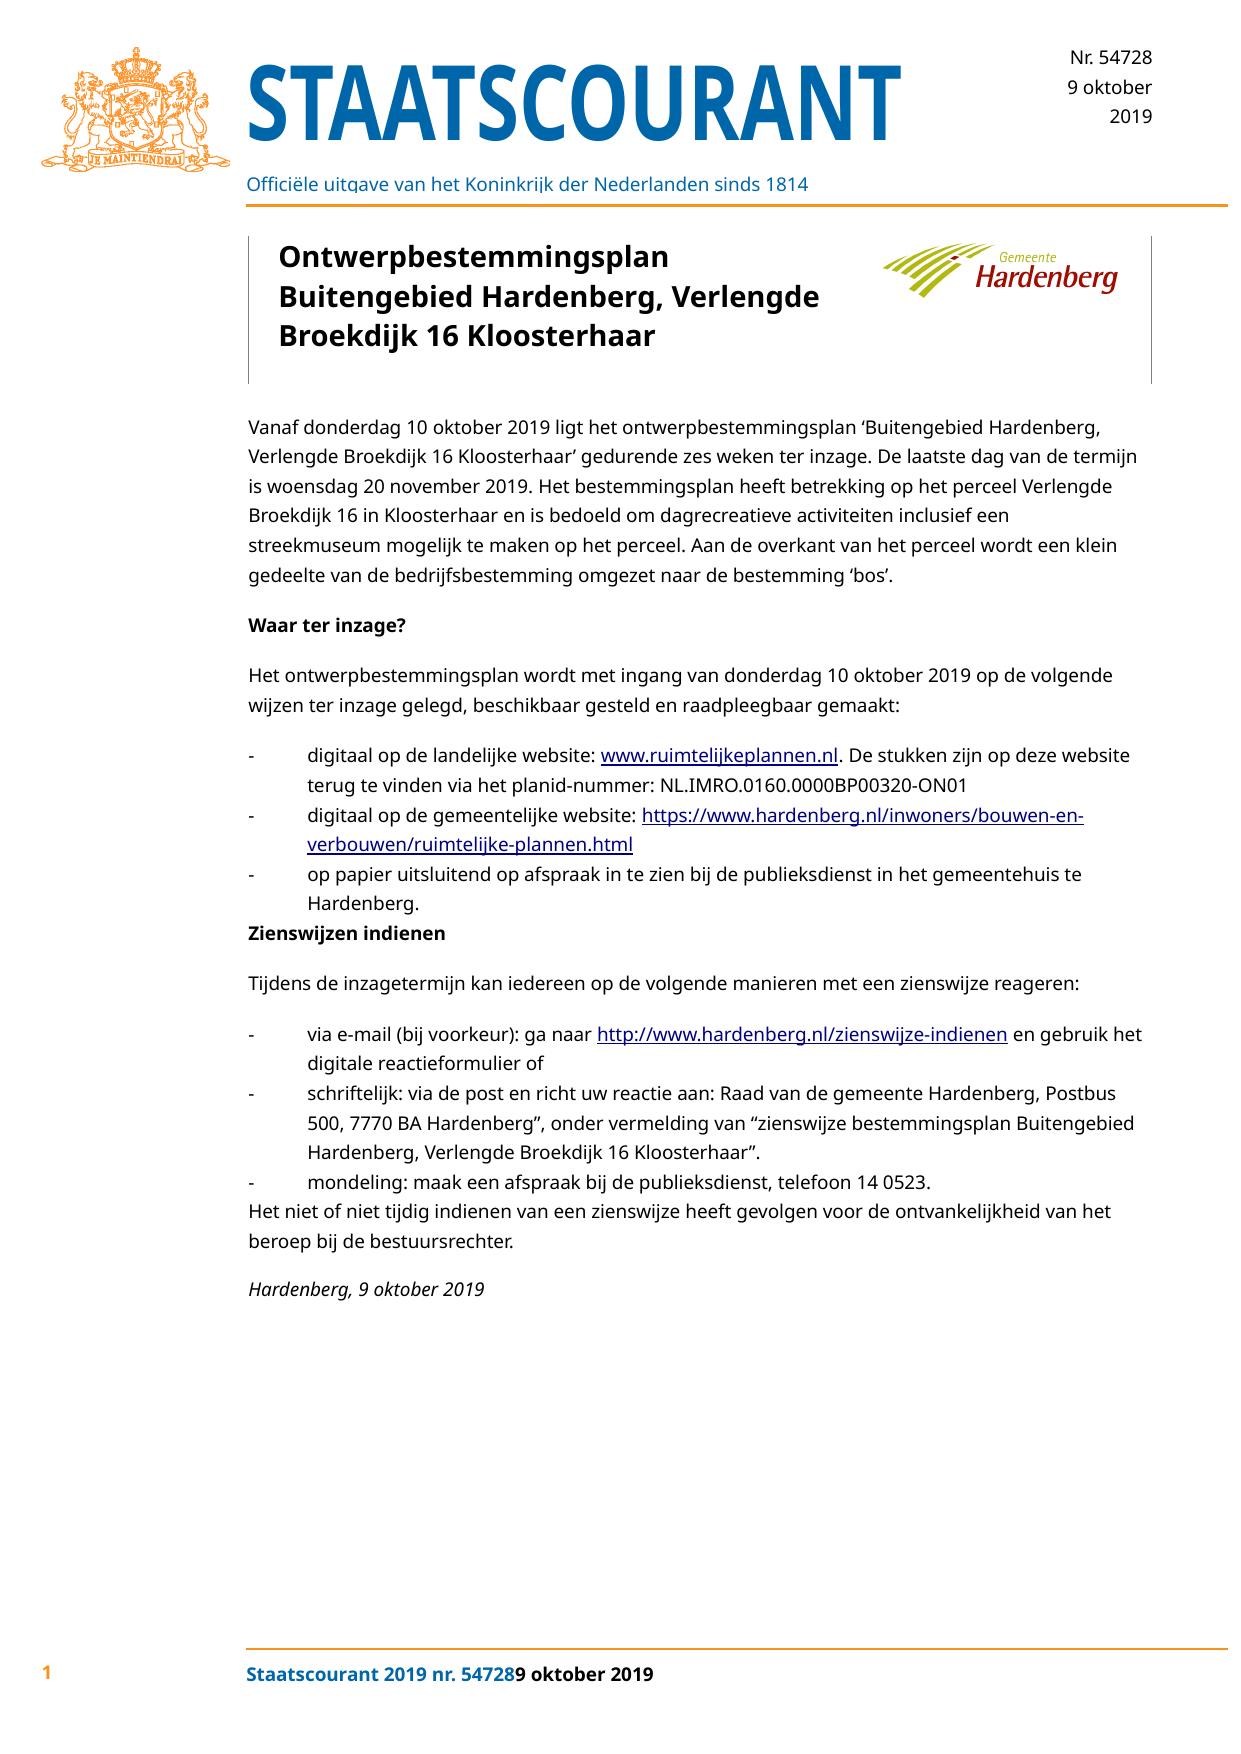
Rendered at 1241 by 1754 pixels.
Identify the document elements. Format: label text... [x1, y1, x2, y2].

list via e-mail (bij voorkeur): ga naar http://www.hardenberg.nl/zienswijze-indienen en gebruik het digitale reactieformulier of [248, 1021, 1152, 1076]
text Vanaf donderdag 10 oktober 2019 ligt het ontwerpbestemmingsplan ‘Buitengebied Hardenberg, Verlengde Broekdijk 16 Kloosterhaar’ gedurende zes weken ter inzage. De laatste dag van de termijn is woensdag 20 november 2019. Het bestemmingsplan heeft betrekking op het perceel Verlengde Broekdijk 16 in Kloosterhaar en is bedoeld om dagrecreatieve activiteiten inclusief een streekmuseum mogelijk te maken op het perceel. Aan de overkant van het perceel wordt een klein gedeelte van de bedrijfsbestemming omgezet naar de bestemming ‘bos’. [248, 414, 1152, 588]
list mondeling: maak een afspraak bij de publieksdienst, telefoon 14 0523. [248, 1169, 1152, 1195]
picture [882, 236, 1119, 309]
picture [41, 47, 231, 172]
list op papier uitsluitend op afspraak in te zien bij de publieksdienst in het gemeentehuis te Hardenberg. [248, 861, 1152, 916]
text Hardenberg, 9 oktober 2019 [248, 1276, 1152, 1302]
table_header Ontwerpbestemmingsplan Buitengebied Hardenberg, Verlengde Broekdijk 16 Kloosterhaar [249, 236, 850, 384]
list schriftelijk: via de post en richt uw reactie aan: Raad van de gemeente Hardenberg, Postbus 500, 7770 BA Hardenberg”, onder vermelding van “zienswijze bestemmingsplan Buitengebied Hardenberg, Verlengde Broekdijk 16 Kloosterhaar”. [248, 1080, 1152, 1165]
table_header [850, 236, 1151, 384]
text Waar ter inzage? [248, 612, 1152, 638]
list digitaal op de landelijke website: www.ruimtelijkeplannen.nl. De stukken zijn op deze website terug te vinden via het planid-nummer: NL.IMRO.0160.0000BP00320-ON01 [248, 743, 1152, 798]
text Het ontwerpbestemmingsplan wordt met ingang van donderdag 10 oktober 2019 op de volgende wijzen ter inzage gelegd, beschikbaar gesteld en raadpleegbaar gemaakt: [248, 663, 1152, 718]
text Het niet of niet tijdig indienen van een zienswijze heeft gevolgen voor de ontvankelijkheid van het beroep bij de bestuursrechter. [248, 1198, 1152, 1254]
list digitaal op de gemeentelijke website: https://www.hardenberg.nl/inwoners/bouwen-en-verbouwen/ruimtelijke-plannen.html [248, 802, 1152, 857]
text Tijdens de inzagetermijn kan iedereen op de volgende manieren met een zienswijze reageren: [248, 971, 1152, 996]
text Zienswijzen indienen [248, 920, 1152, 946]
